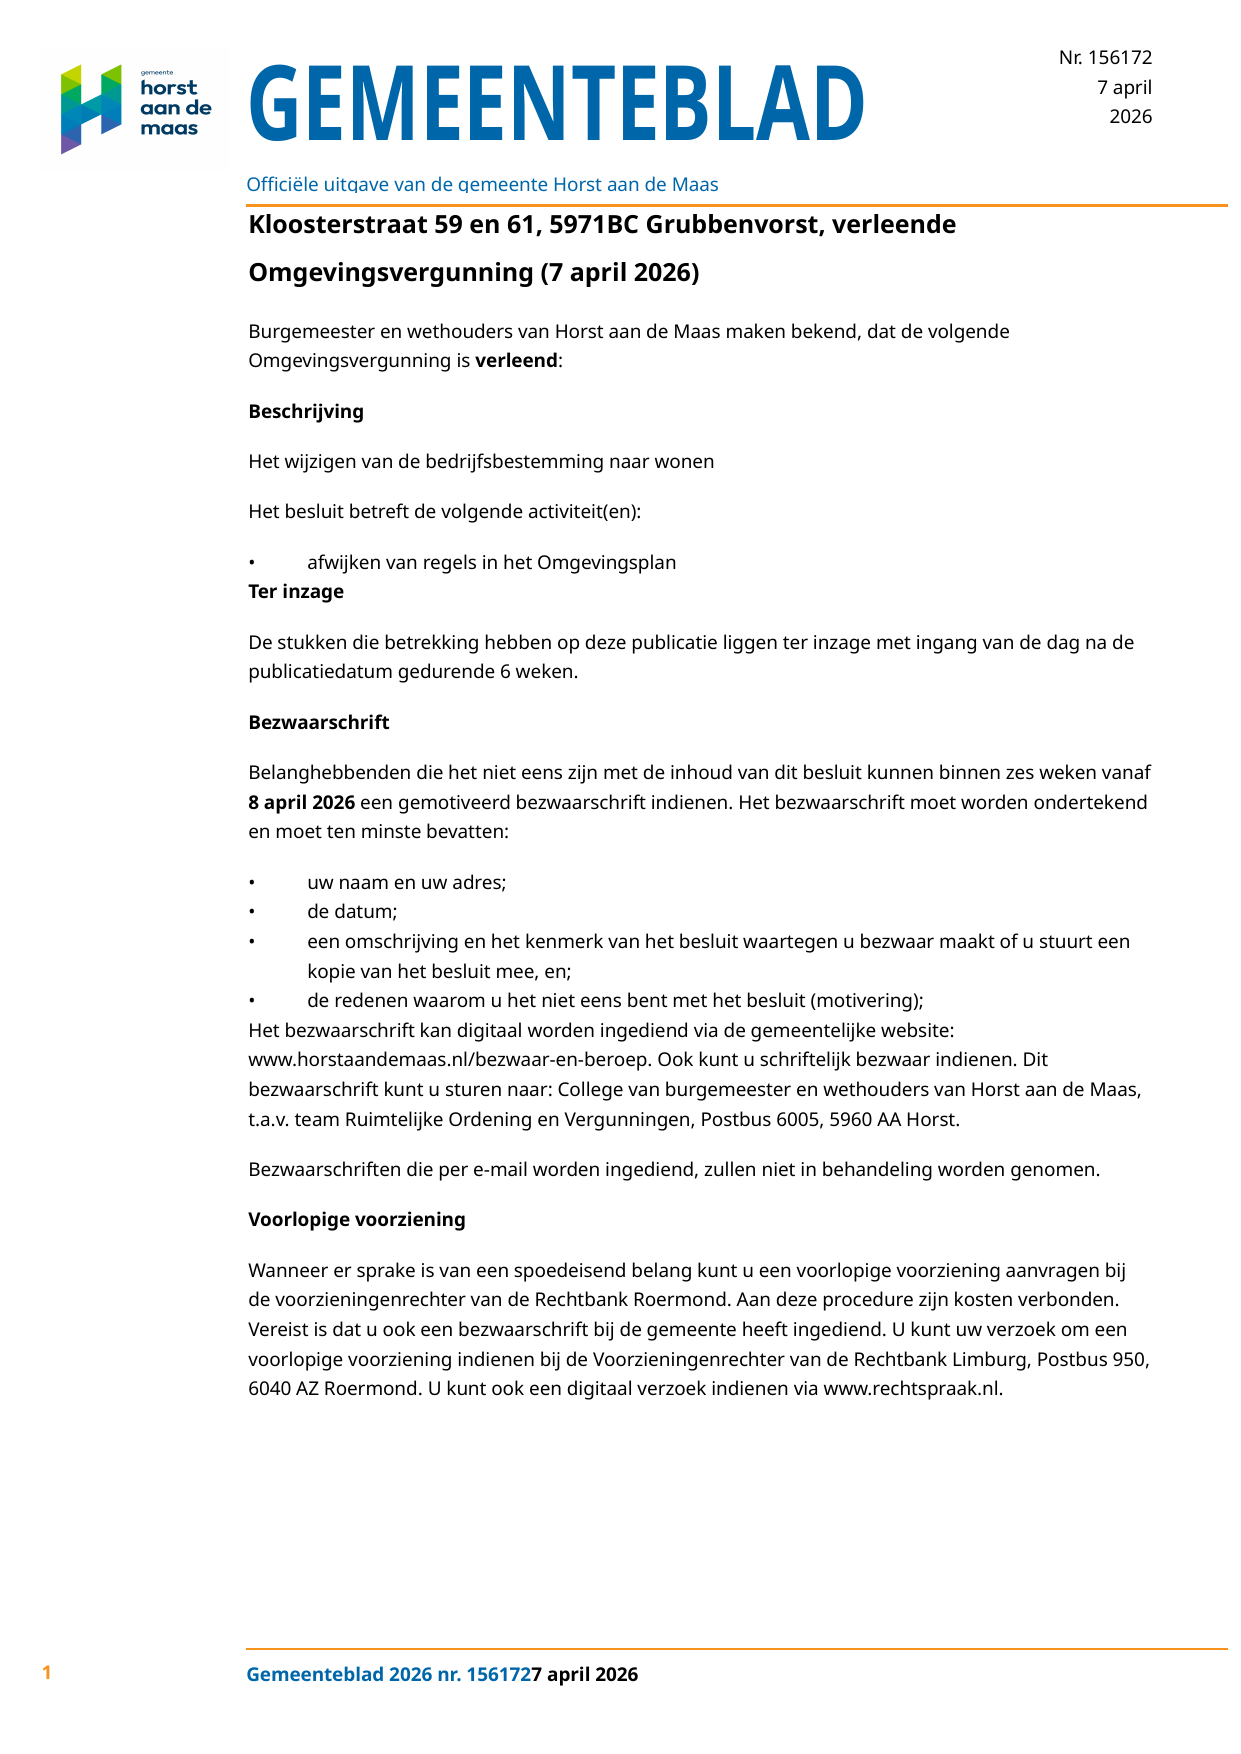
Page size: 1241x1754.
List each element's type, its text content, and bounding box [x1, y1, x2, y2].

text Kloosterstraat 59 en 61, 5971BC Grubbenvorst, verleende Omgevingsvergunning (7 april 2026) [248, 207, 1152, 288]
text Bezwaarschriften die per e-mail worden ingediend, zullen niet in behandeling worden genomen. [248, 1156, 1152, 1182]
text Voorlopige voorziening [248, 1207, 1152, 1232]
list de redenen waarom u het niet eens bent met het besluit (motivering); [248, 987, 1152, 1013]
text Beschrijving [248, 398, 1152, 424]
text Burgemeester en wethouders van Horst aan de Maas maken bekend, dat de volgende Omgevingsvergunning is verleend: [248, 318, 1152, 373]
text Het besluit betreft de volgende activiteit(en): [248, 499, 1152, 524]
text De stukken die betrekking hebben op deze publicatie liggen ter inzage met ingang van de dag na de publicatiedatum gedurende 6 weken. [248, 629, 1152, 684]
list een omschrijving en het kenmerk van het besluit waartegen u bezwaar maakt of u stuurt een kopie van het besluit mee, en; [248, 928, 1152, 984]
text Het bezwaarschrift kan digitaal worden ingediend via de gemeentelijke website: www.horstaandemaas.nl/bezwaar-en-beroep. Ook kunt u schriftelijk bezwaar indienen. Dit bezwaarschrift kunt u sturen naar: College van burgemeester en wethouders van Horst aan de Maas, t.a.v. team Ruimtelijke Ordening en Vergunningen, Postbus 6005, 5960 AA Horst. [248, 1017, 1152, 1132]
text Belanghebbenden die het niet eens zijn met de inhoud van dit besluit kunnen binnen zes weken vanaf 8 april 2026 een gemotiveerd bezwaarschrift indienen. Het bezwaarschrift moet worden ondertekend en moet ten minste bevatten: [248, 759, 1152, 844]
list uw naam en uw adres; [248, 869, 1152, 895]
text Het wijzigen van de bedrijfsbestemming naar wonen [248, 448, 1152, 474]
text Ter inzage [248, 579, 1152, 604]
text Wanneer er sprake is van een spoedeisend belang kunt u een voorlopige voorziening aanvragen bij de voorzieningenrechter van de Rechtbank Roermond. Aan deze procedure zijn kosten verbonden. Vereist is dat u ook een bezwaarschrift bij de gemeente heeft ingediend. U kunt uw verzoek om een voorlopige voorziening indienen bij de Voorzieningenrechter van de Rechtbank Limburg, Postbus 950, 6040 AZ Roermond. U kunt ook een digitaal verzoek indienen via www.rechtspraak.nl. [248, 1257, 1152, 1401]
picture [41, 47, 231, 172]
text Bezwaarschrift [248, 709, 1152, 735]
list de datum; [248, 899, 1152, 924]
list afwijken van regels in het Omgevingsplan [248, 549, 1152, 575]
